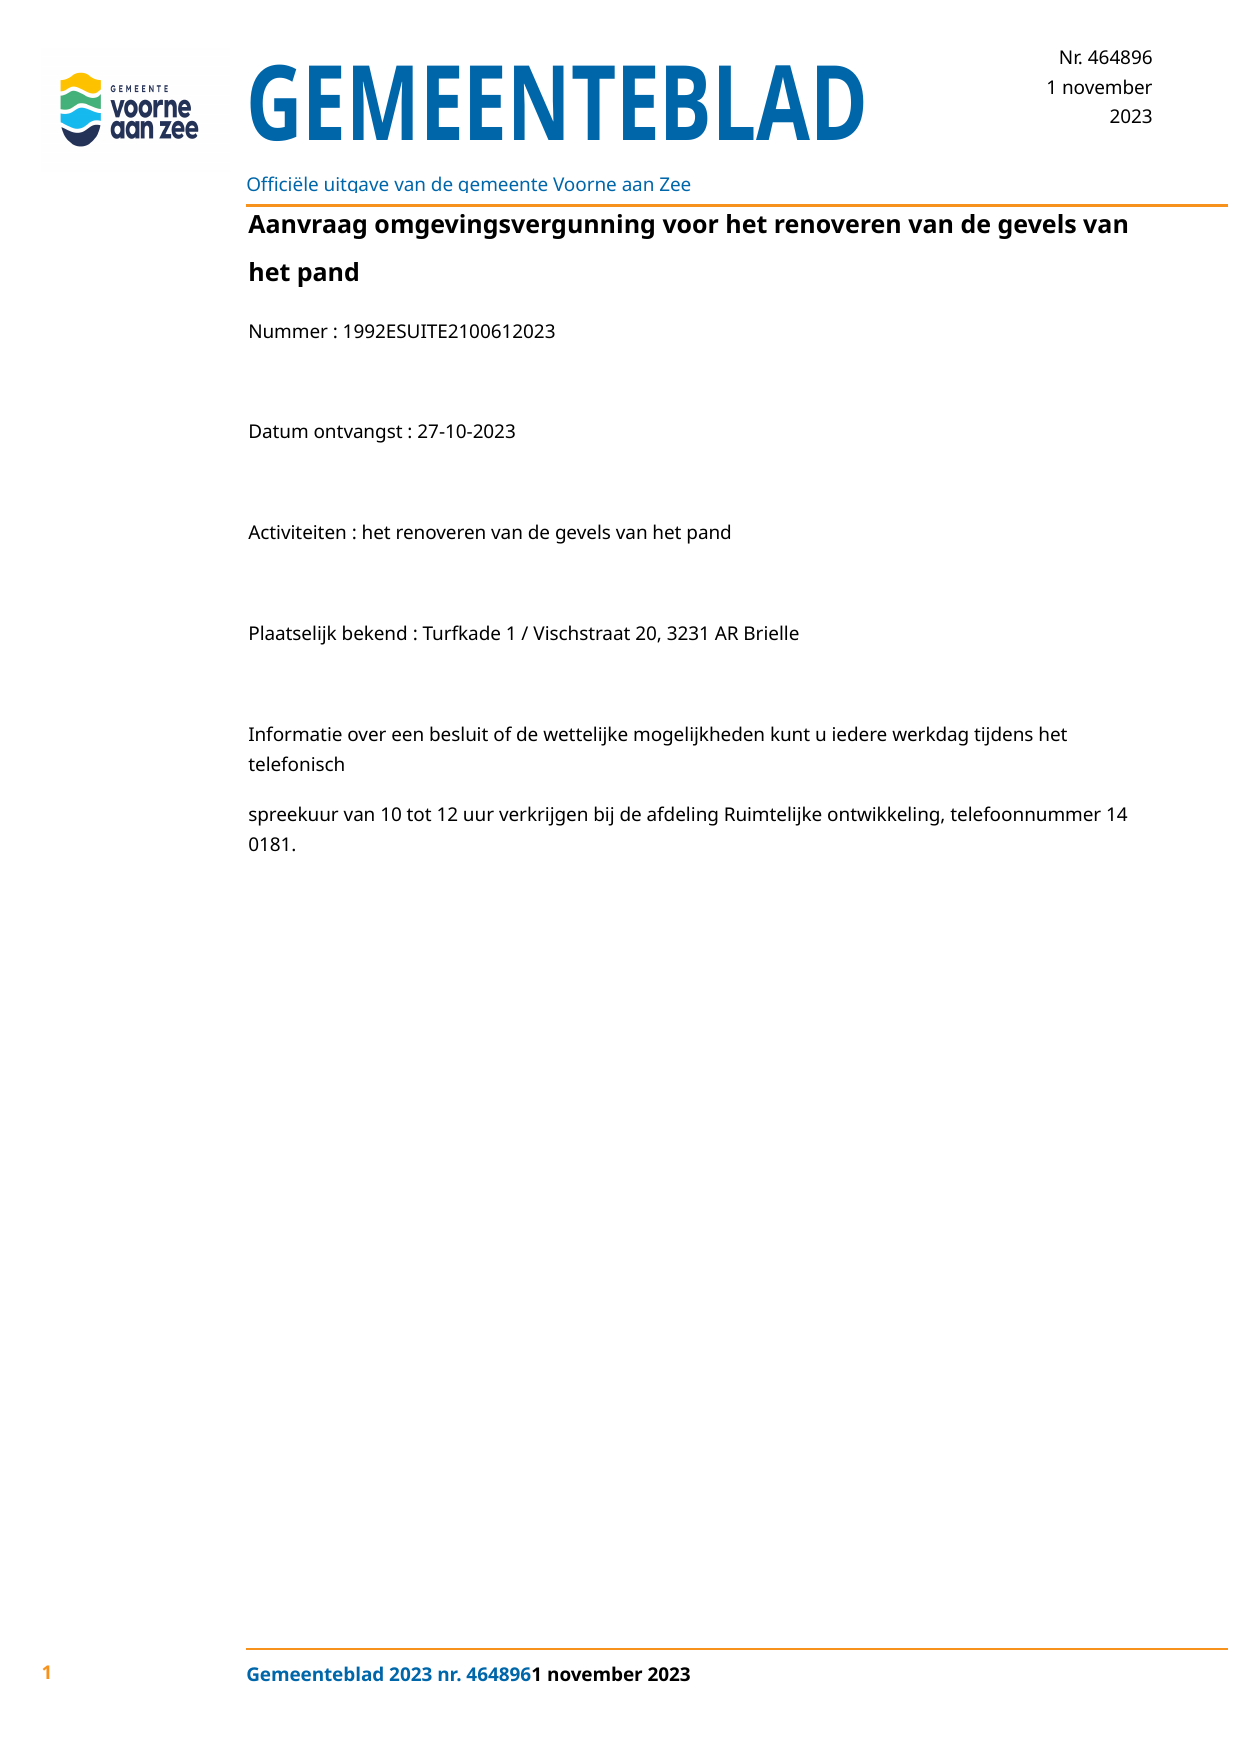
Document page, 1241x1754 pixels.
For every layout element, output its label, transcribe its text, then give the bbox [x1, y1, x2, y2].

text Aanvraag omgevingsvergunning voor het renoveren van de gevels van het pand [248, 207, 1152, 288]
picture [41, 47, 231, 172]
text Plaatselijk bekend : Turfkade 1 / Vischstraat 20, 3231 AR Brielle [248, 620, 1152, 646]
text Datum ontvangst : 27-10-2023 [248, 419, 1152, 444]
text spreekuur van 10 tot 12 uur verkrijgen bij de afdeling Ruimtelijke ontwikkeling, telefoonnummer 14 0181. [248, 801, 1152, 857]
text Informatie over een besluit of de wettelijke mogelijkheden kunt u iedere werkdag tijdens het telefonisch [248, 721, 1152, 777]
text Nummer : 1992ESUITE2100612023 [248, 318, 1152, 344]
text Activiteiten : het renoveren van de gevels van het pand [248, 519, 1152, 545]
